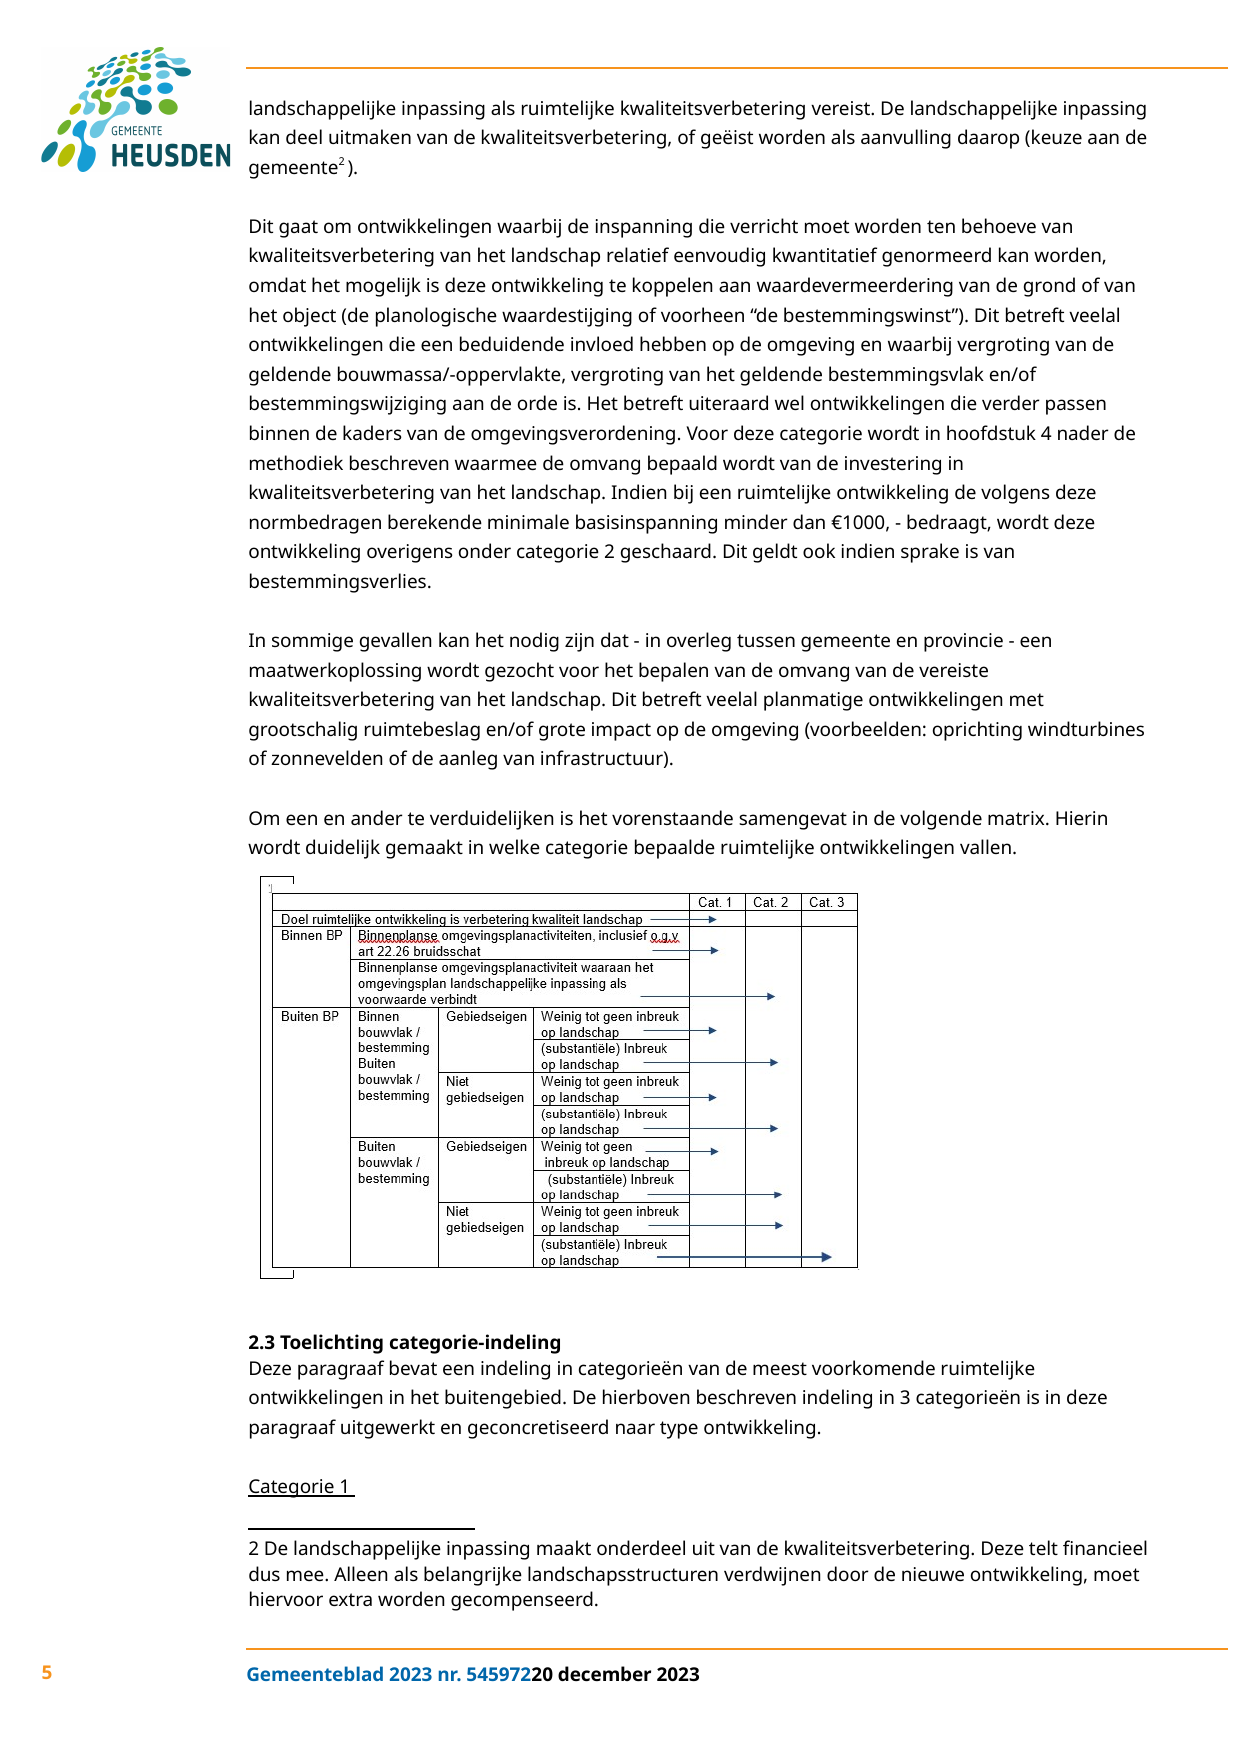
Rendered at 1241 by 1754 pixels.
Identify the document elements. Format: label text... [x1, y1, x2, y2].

text Om een en ander te verduidelijken is het vorenstaande samengevat in de volgende matrix. Hierin wordt duidelijk gemaakt in welke categorie bepaalde ruimtelijke ontwikkelingen vallen. [248, 805, 1152, 860]
text landschappelijke inpassing als ruimtelijke kwaliteitsverbetering vereist. De landschappelijke inpassing kan deel uitmaken van de kwaliteitsverbetering, of geëist worden als aanvulling daarop (keuze aan de gemeente). [248, 95, 1152, 180]
picture [41, 47, 231, 172]
text 2.3 Toelichting categorie-indeling [248, 1329, 1152, 1355]
picture [268, 884, 860, 1270]
text De landschappelijke inpassing maakt onderdeel uit van de kwaliteitsverbetering. Deze telt financieel dus mee. Alleen als belangrijke landschapsstructuren verdwijnen door de nieuwe ontwikkeling, moet hiervoor extra worden gecompenseerd. [248, 1535, 1152, 1612]
text Categorie 1 [248, 1473, 1152, 1499]
text Deze paragraaf bevat een indeling in categorieën van de meest voorkomende ruimtelijke ontwikkelingen in het buitengebied. De hierboven beschreven indeling in 3 categorieën is in deze paragraaf uitgewerkt en geconcretiseerd naar type ontwikkeling. [248, 1355, 1152, 1440]
text Dit gaat om ontwikkelingen waarbij de inspanning die verricht moet worden ten behoeve van kwaliteitsverbetering van het landschap relatief eenvoudig kwantitatief genormeerd kan worden, omdat het mogelijk is deze ontwikkeling te koppelen aan waardevermeerdering van de grond of van het object (de planologische waardestijging of voorheen “de bestemmingswinst”). Dit betreft veelal ontwikkelingen die een beduidende invloed hebben op de omgeving en waarbij vergroting van de geldende bouwmassa/-oppervlakte, vergroting van het geldende bestemmingsvlak en/of bestemmingswijziging aan de orde is. Het betreft uiteraard wel ontwikkelingen die verder passen binnen de kaders van de omgevingsverordening. Voor deze categorie wordt in hoofdstuk 4 nader de methodiek beschreven waarmee de omvang bepaald wordt van de investering in kwaliteitsverbetering van het landschap. Indien bij een ruimtelijke ontwikkeling de volgens deze normbedragen berekende minimale basisinspanning minder dan €1000, - bedraagt, wordt deze ontwikkeling overigens onder categorie 2 geschaard. Dit geldt ook indien sprake is van bestemmingsverlies. [248, 213, 1152, 594]
text In sommige gevallen kan het nodig zijn dat - in overleg tussen gemeente en provincie - een maatwerkoplossing wordt gezocht voor het bepalen van de omvang van de vereiste kwaliteitsverbetering van het landschap. Dit betreft veelal planmatige ontwikkelingen met grootschalig ruimtebeslag en/of grote impact op de omgeving (voorbeelden: oprichting windturbines of zonnevelden of de aanleg van infrastructuur). [248, 627, 1152, 771]
